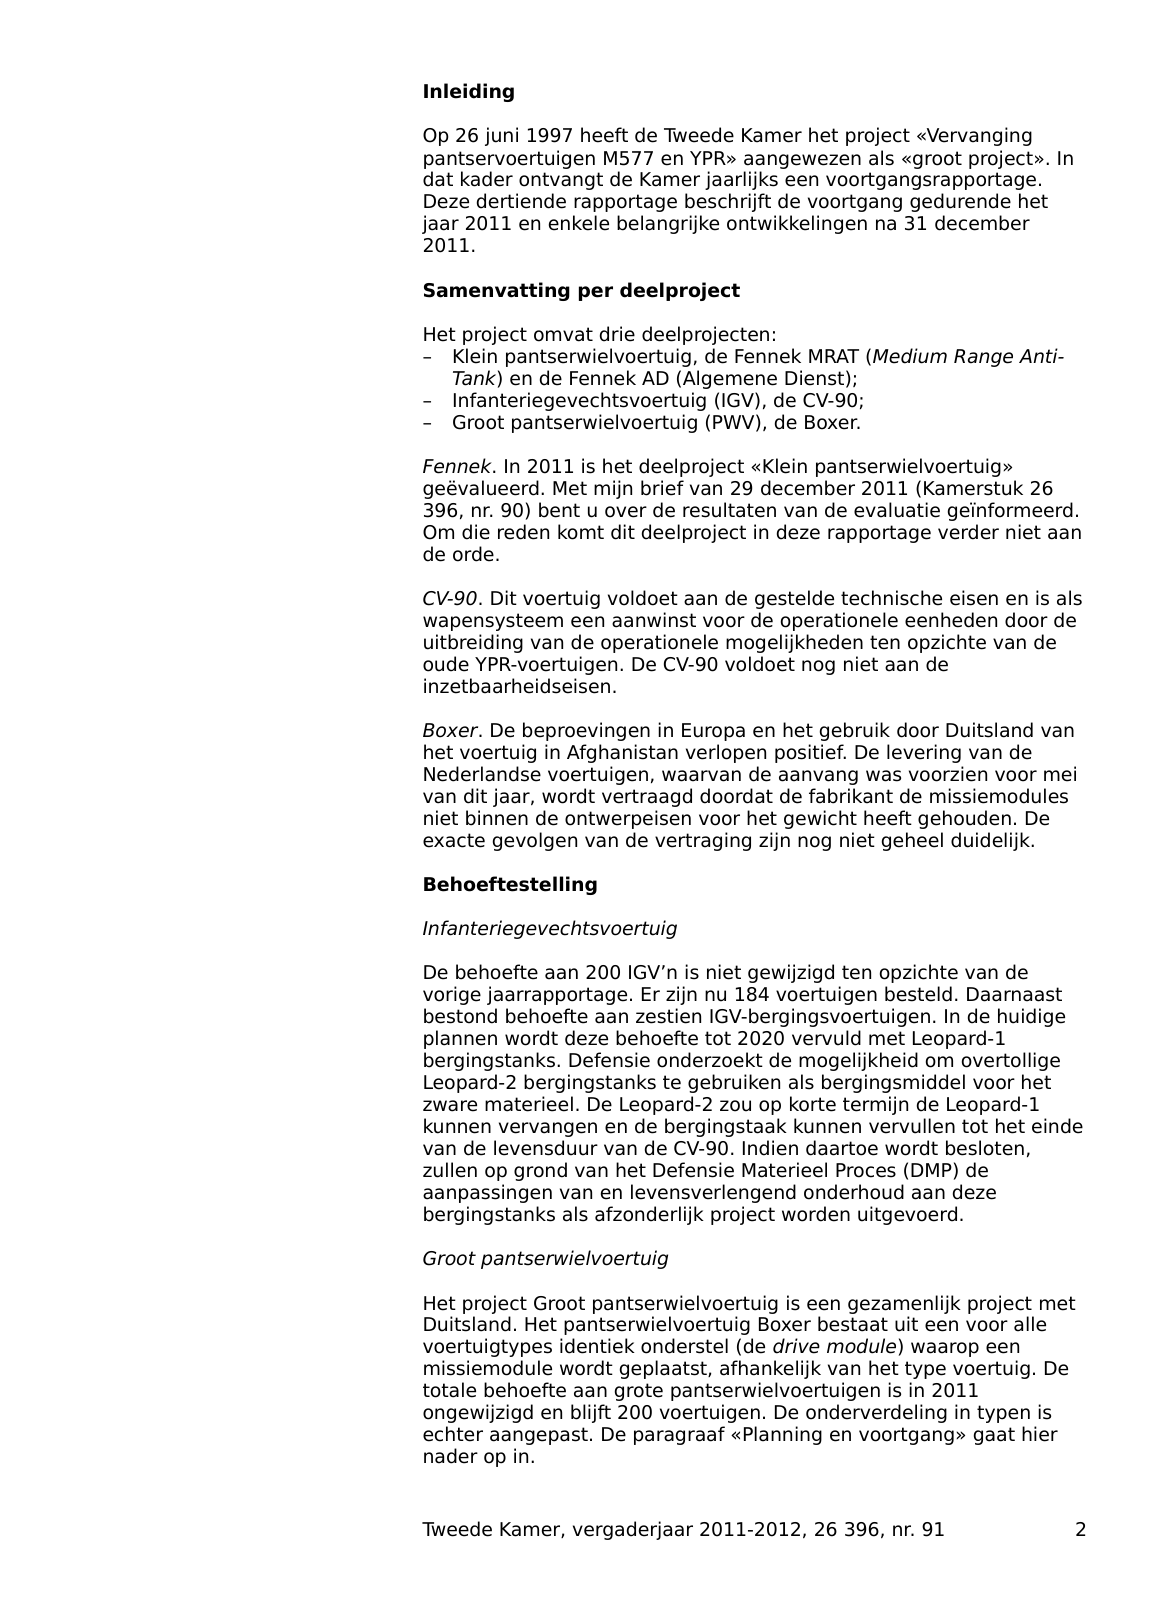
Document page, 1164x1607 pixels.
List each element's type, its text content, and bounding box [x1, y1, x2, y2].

subtitle Inleiding [422, 81, 1087, 103]
text De behoefte aan 200 IGV’n is niet gewijzigd ten opzichte van de vorige jaarrapportage. Er zijn nu 184 voertuigen besteld. Daarnaast bestond behoefte aan zestien IGV-bergingsvoertuigen. In de huidige plannen wordt deze behoefte tot 2020 vervuld met Leopard-1 bergingstanks. Defensie onderzoekt de mogelijkheid om overtollige Leopard-2 bergingstanks te gebruiken als bergingsmiddel voor het zware materieel. De Leopard-2 zou op korte termijn de Leopard-1 kunnen vervangen en de bergingstaak kunnen vervullen tot het einde van de levensduur van de CV-90. Indien daartoe wordt besloten, zullen op grond van het Defensie Materieel Proces (DMP) de aanpassingen van en levensverlengend onderhoud aan deze bergingstanks als afzonderlijk project worden uitgevoerd. [422, 962, 1087, 1226]
text Op 26 juni 1997 heeft de Tweede Kamer het project «Vervanging pantservoertuigen M577 en YPR» aangewezen als «groot project». In dat kader ontvangt de Kamer jaarlijks een voortgangsrapportage. Deze dertiende rapportage beschrijft de voortgang gedurende het jaar 2011 en enkele belangrijke ontwikkelingen na 31 december 2011. [422, 125, 1087, 257]
text CV-90. Dit voertuig voldoet aan de gestelde technische eisen en is als wapensysteem een aanwinst voor de operationele eenheden door de uitbreiding van de operationele mogelijkheden ten opzichte van de oude YPR-voertuigen. De CV-90 voldoet nog niet aan de inzetbaarheidseisen. [422, 588, 1087, 698]
text – Klein pantserwielvoertuig, de Fennek MRAT (Medium Range Anti-Tank) en de Fennek AD (Algemene Dienst); [422, 346, 1087, 389]
subtitle Groot pantserwielvoertuig [422, 1248, 1087, 1270]
subtitle Infanteriegevechtsvoertuig [422, 918, 1087, 940]
text Fennek. In 2011 is het deelproject «Klein pantserwielvoertuig» geëvalueerd. Met mijn brief van 29 december 2011 (Kamerstuk 26 396, nr. 90) bent u over de resultaten van de evaluatie geïnformeerd. Om die reden komt dit deelproject in deze rapportage verder niet aan de orde. [422, 456, 1087, 566]
subtitle Behoeftestelling [422, 874, 1087, 896]
text Boxer. De beproevingen in Europa en het gebruik door Duitsland van het voertuig in Afghanistan verlopen positief. De levering van de Nederlandse voertuigen, waarvan de aanvang was voorzien voor mei van dit jaar, wordt vertraagd doordat de fabrikant de missiemodules niet binnen de ontwerpeisen voor het gewicht heeft gehouden. De exacte gevolgen van de vertraging zijn nog niet geheel duidelijk. [422, 720, 1087, 852]
text Het project Groot pantserwielvoertuig is een gezamenlijk project met Duitsland. Het pantserwielvoertuig Boxer bestaat uit een voor alle voertuigtypes identiek onderstel (de drive module) waarop een missiemodule wordt geplaatst, afhankelijk van het type voertuig. De totale behoefte aan grote pantserwielvoertuigen is in 2011 ongewijzigd en blijft 200 voertuigen. De onderverdeling in typen is echter aangepast. De paragraaf «Planning en voortgang» gaat hier nader op in. [422, 1292, 1087, 1468]
text – Infanteriegevechtsvoertuig (IGV), de CV-90; [422, 389, 1087, 412]
text Het project omvat drie deelprojecten: [422, 324, 1087, 346]
text – Groot pantserwielvoertuig (PWV), de Boxer. [422, 412, 1087, 433]
subtitle Samenvatting per deelproject [422, 279, 1087, 301]
